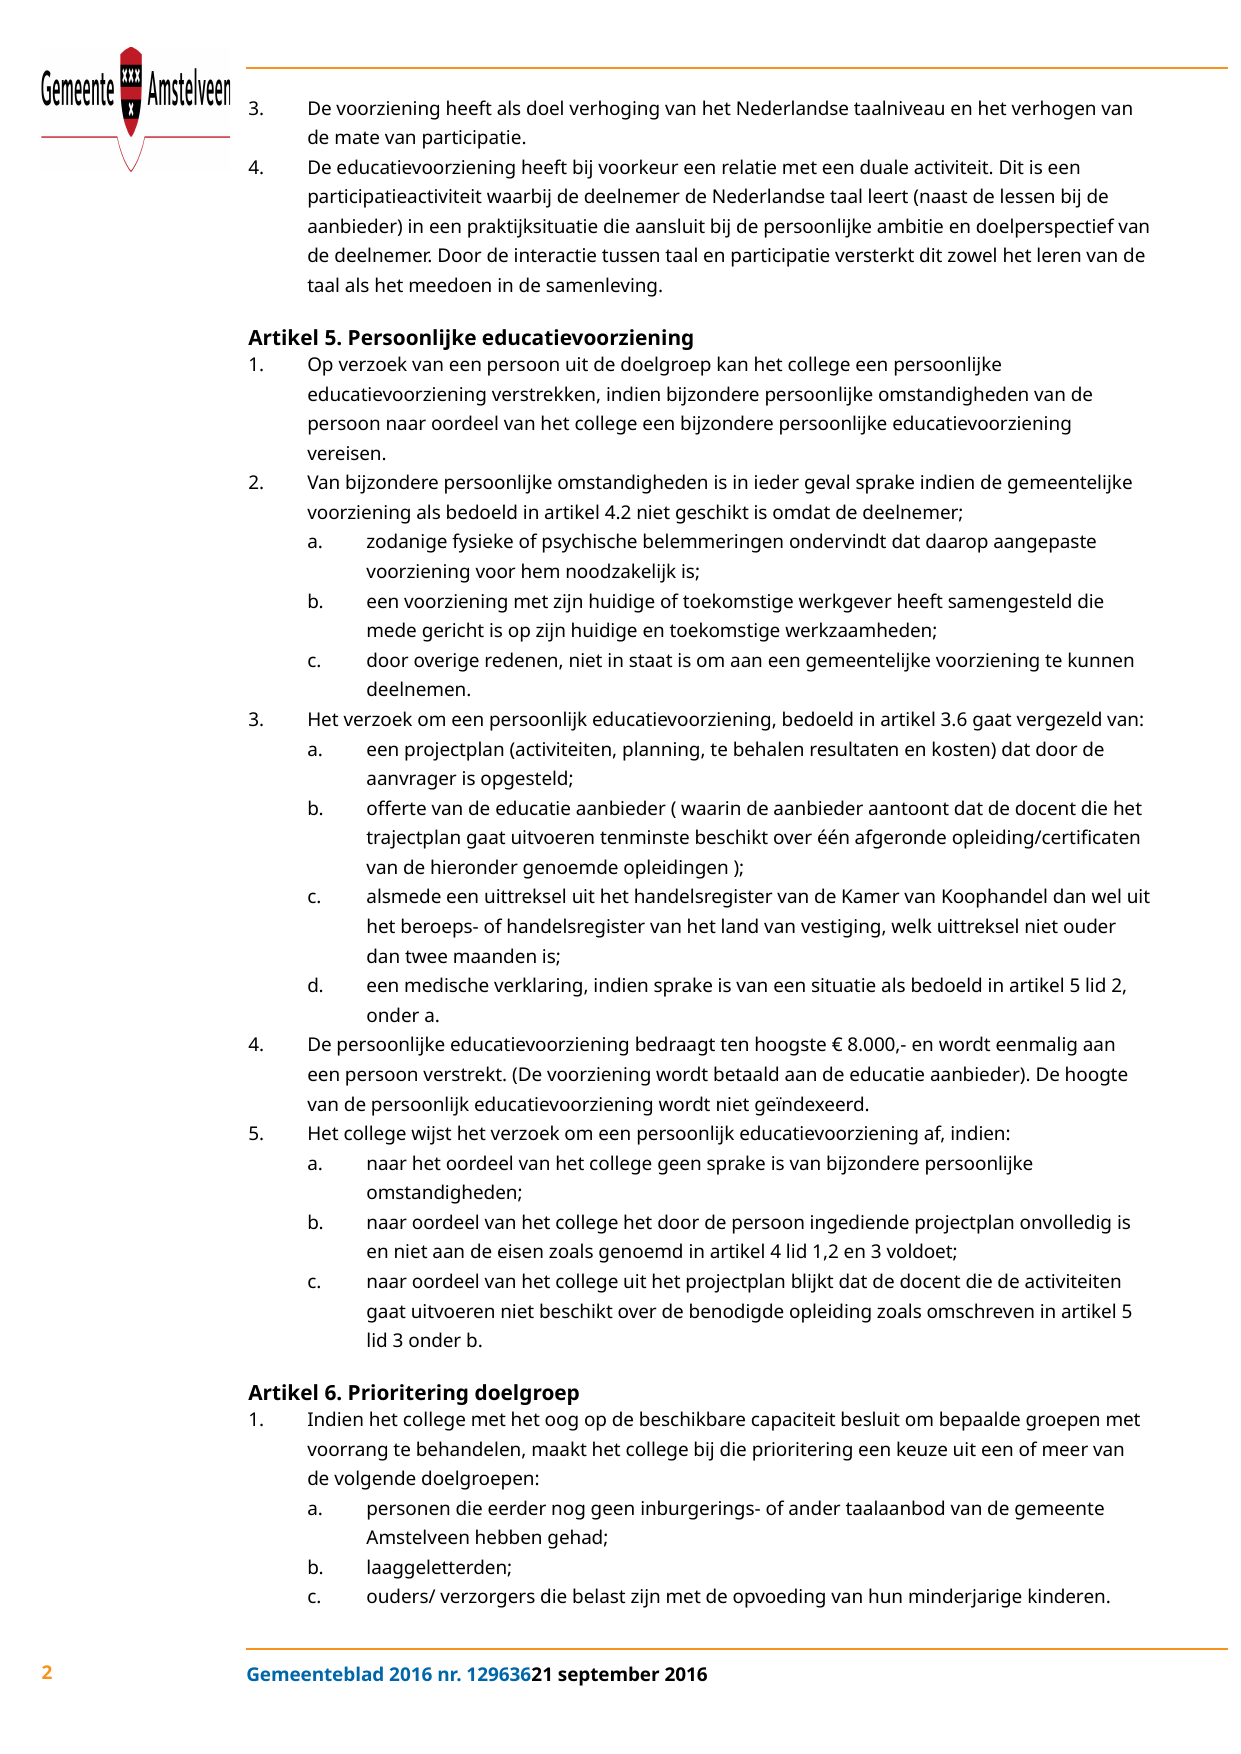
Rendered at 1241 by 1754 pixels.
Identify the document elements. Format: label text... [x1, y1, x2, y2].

list offerte van de educatie aanbieder ( waarin de aanbieder aantoont dat de docent die het trajectplan gaat uitvoeren tenminste beschikt over één afgeronde opleiding/certificaten van de hieronder genoemde opleidingen ); [307, 795, 1152, 880]
list een voorziening met zijn huidige of toekomstige werkgever heeft samengesteld die mede gericht is op zijn huidige en toekomstige werkzaamheden; [307, 588, 1152, 643]
list De persoonlijke educatievoorziening bedraagt ten hoogste € 8.000,- en wordt eenmalig aan een persoon verstrekt. (De voorziening wordt betaald aan de educatie aanbieder). De hoogte van de persoonlijk educatievoorziening wordt niet geïndexeerd. [248, 1032, 1152, 1116]
list alsmede een uittreksel uit het handelsregister van de Kamer van Koophandel dan wel uit het beroeps- of handelsregister van het land van vestiging, welk uittreksel niet ouder dan twee maanden is; [307, 884, 1152, 968]
list naar het oordeel van het college geen sprake is van bijzondere persoonlijke omstandigheden; [307, 1150, 1152, 1205]
list Het verzoek om een persoonlijk educatievoorziening, bedoeld in artikel 3.6 gaat vergezeld van: [248, 706, 1152, 732]
picture [41, 47, 231, 172]
list ouders/ verzorgers die belast zijn met de opvoeding van hun minderjarige kinderen. [307, 1584, 1152, 1609]
text Artikel 5. Persoonlijke educatievoorziening [248, 323, 1152, 351]
list Het college wijst het verzoek om een persoonlijk educatievoorziening af, indien: [248, 1120, 1152, 1146]
list naar oordeel van het college uit het projectplan blijkt dat de docent die de activiteiten gaat uitvoeren niet beschikt over de benodigde opleiding zoals omschreven in artikel 5 lid 3 onder b. [307, 1268, 1152, 1353]
list Van bijzondere persoonlijke omstandigheden is in ieder geval sprake indien de gemeentelijke voorziening als bedoeld in artikel 4.2 niet geschikt is omdat de deelnemer; [248, 469, 1152, 525]
list De voorziening heeft als doel verhoging van het Nederlandse taalniveau en het verhogen van de mate van participatie. [248, 95, 1152, 150]
list De educatievoorziening heeft bij voorkeur een relatie met een duale activiteit. Dit is een participatieactiviteit waarbij de deelnemer de Nederlandse taal leert (naast de lessen bij de aanbieder) in een praktijksituatie die aansluit bij de persoonlijke ambitie en doelperspectief van de deelnemer. Door de interactie tussen taal en participatie versterkt dit zowel het leren van de taal als het meedoen in de samenleving. [248, 154, 1152, 298]
list Op verzoek van een persoon uit de doelgroep kan het college een persoonlijke educatievoorziening verstrekken, indien bijzondere persoonlijke omstandigheden van de persoon naar oordeel van het college een bijzondere persoonlijke educatievoorziening vereisen. [248, 351, 1152, 466]
list Indien het college met het oog op de beschikbare capaciteit besluit om bepaalde groepen met voorrang te behandelen, maakt het college bij die prioritering een keuze uit een of meer van de volgende doelgroepen: [248, 1406, 1152, 1491]
list een medische verklaring, indien sprake is van een situatie als bedoeld in artikel 5 lid 2, onder a. [307, 972, 1152, 1028]
list zodanige fysieke of psychische belemmeringen ondervindt dat daarop aangepaste voorziening voor hem noodzakelijk is; [307, 529, 1152, 584]
list een projectplan (activiteiten, planning, te behalen resultaten en kosten) dat door de aanvrager is opgesteld; [307, 736, 1152, 791]
list door overige redenen, niet in staat is om aan een gemeentelijke voorziening te kunnen deelnemen. [307, 647, 1152, 702]
list naar oordeel van het college het door de persoon ingediende projectplan onvolledig is en niet aan de eisen zoals genoemd in artikel 4 lid 1,2 en 3 voldoet; [307, 1209, 1152, 1264]
text Artikel 6. Prioritering doelgroep [248, 1378, 1152, 1406]
list personen die eerder nog geen inburgerings- of ander taalaanbod van de gemeente Amstelveen hebben gehad; [307, 1495, 1152, 1550]
list laaggeletterden; [307, 1554, 1152, 1580]
